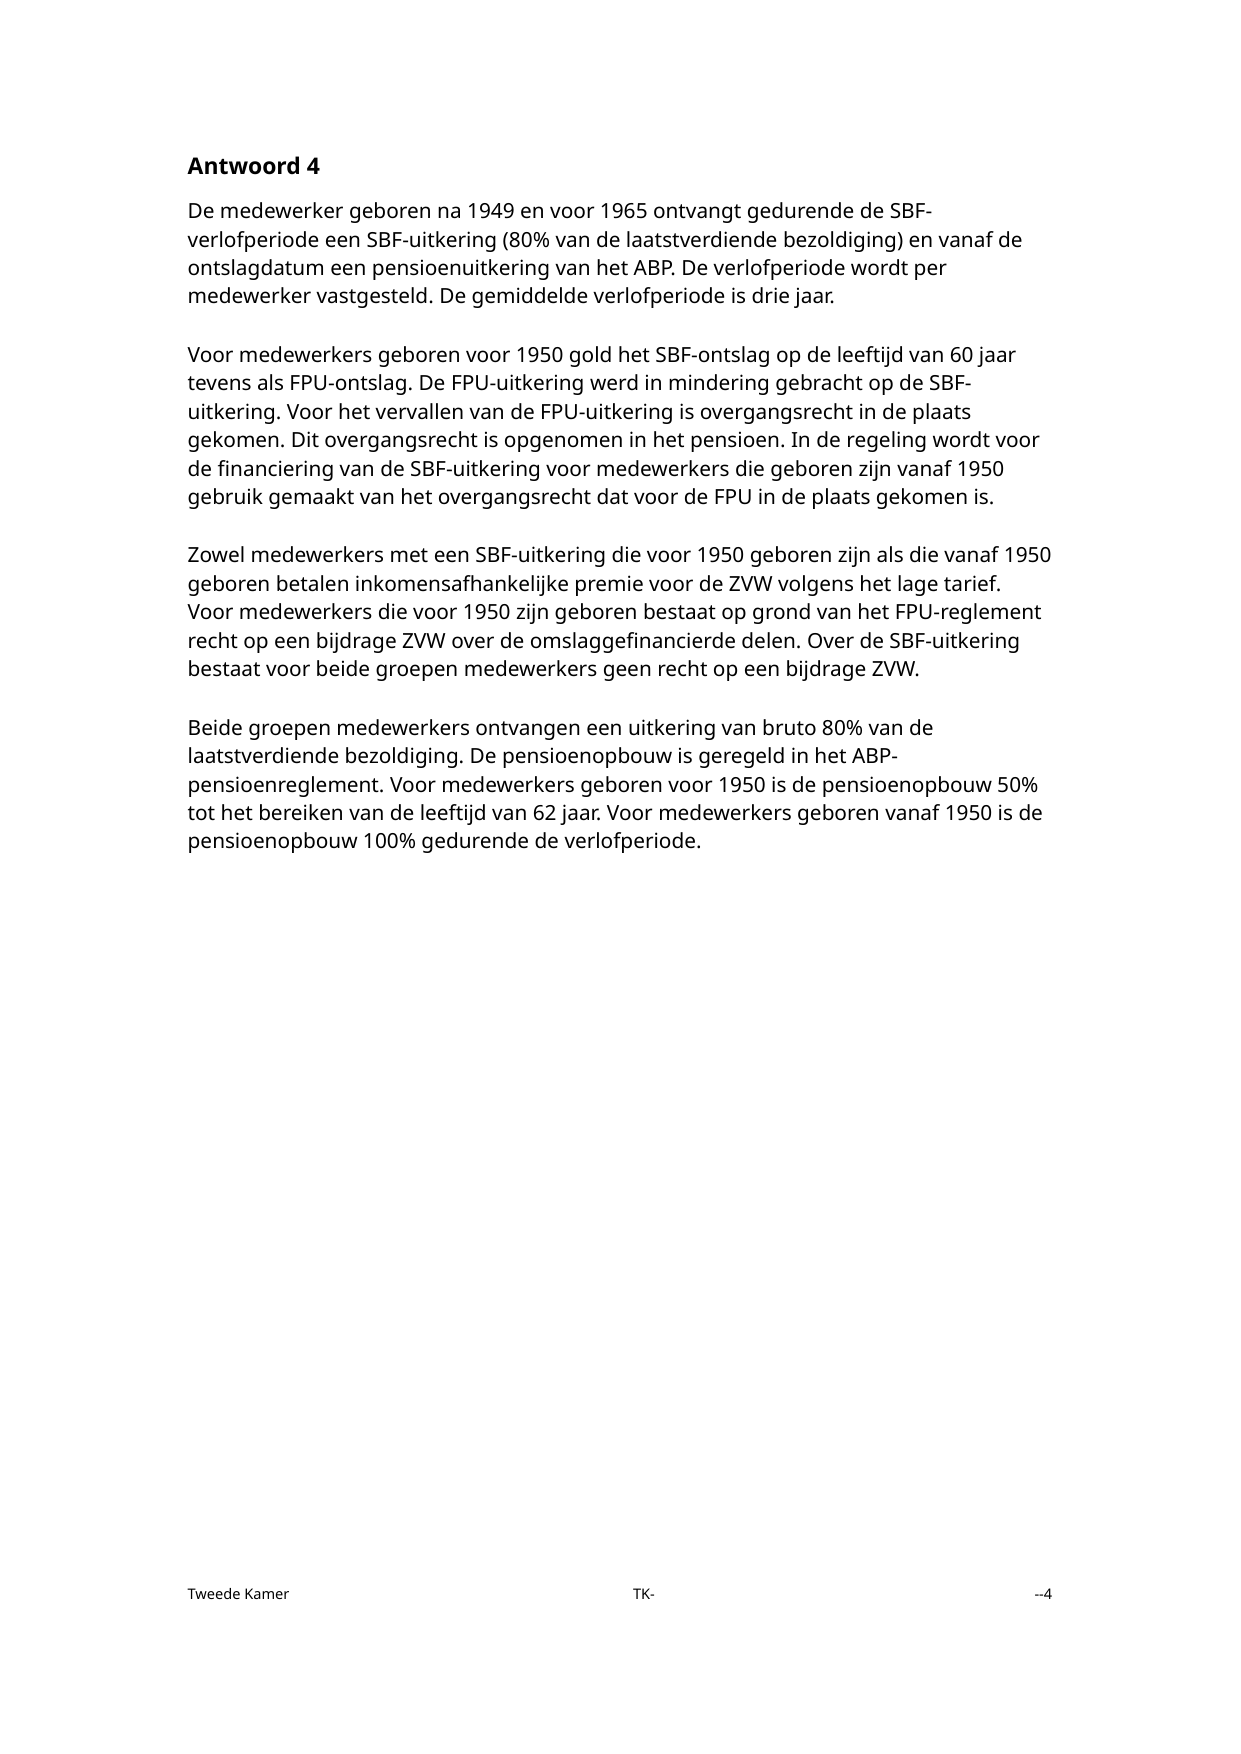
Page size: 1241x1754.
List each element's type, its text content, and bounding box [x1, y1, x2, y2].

subtitle Antwoord 4 [187, 150, 1053, 181]
text Voor medewerkers geboren voor 1950 gold het SBF-ontslag op de leeftijd van 60 jaar tevens als FPU-ontslag. De FPU-uitkering werd in mindering gebracht op de SBF-uitkering. Voor het vervallen van de FPU-uitkering is overgangsrecht in de plaats gekomen. Dit overgangsrecht is opgenomen in het pensioen. In de regeling wordt voor de financiering van de SBF-uitkering voor medewerkers die geboren zijn vanaf 1950 gebruik gemaakt van het overgangsrecht dat voor de FPU in de plaats gekomen is. [187, 340, 1053, 511]
text Beide groepen medewerkers ontvangen een uitkering van bruto 80% van de laatstverdiende bezoldiging. De pensioenopbouw is geregeld in het ABP-pensioenreglement. Voor medewerkers geboren voor 1950 is de pensioenopbouw 50% tot het bereiken van de leeftijd van 62 jaar. Voor medewerkers geboren vanaf 1950 is de pensioenopbouw 100% gedurende de verlofperiode. [187, 713, 1053, 855]
text De medewerker geboren na 1949 en voor 1965 ontvangt gedurende de SBF-verlofperiode een SBF-uitkering (80% van de laatstverdiende bezoldiging) en vanaf de ontslagdatum een pensioenuitkering van het ABP. De verlofperiode wordt per medewerker vastgesteld. De gemiddelde verlofperiode is drie jaar. [187, 196, 1053, 310]
text Zowel medewerkers met een SBF-uitkering die voor 1950 geboren zijn als die vanaf 1950 geboren betalen inkomensafhankelijke premie voor de ZVW volgens het lage tarief. Voor medewerkers die voor 1950 zijn geboren bestaat op grond van het FPU-reglement recht op een bijdrage ZVW over de omslaggefinancierde delen. Over de SBF-uitkering bestaat voor beide groepen medewerkers geen recht op een bijdrage ZVW. [187, 541, 1053, 683]
